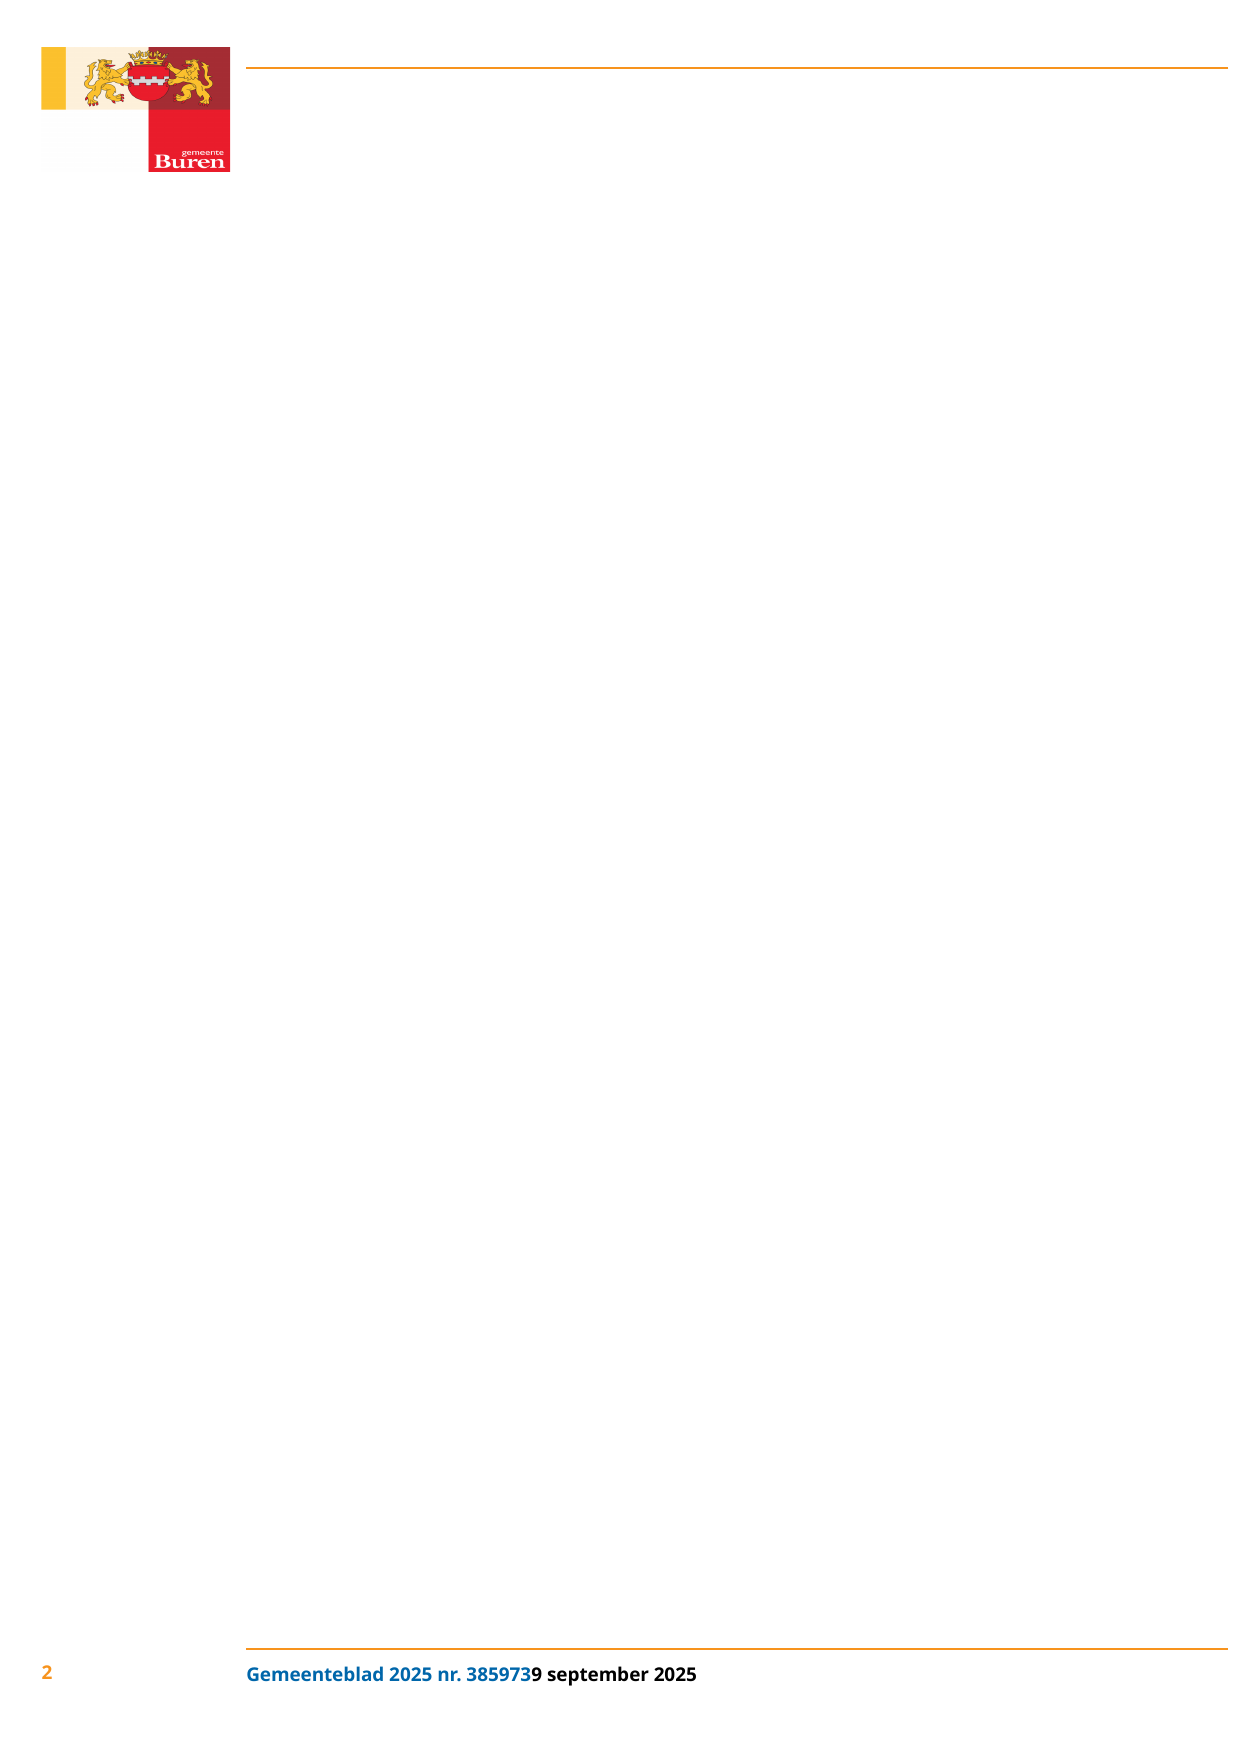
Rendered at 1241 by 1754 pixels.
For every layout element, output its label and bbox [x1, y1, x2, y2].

picture [41, 47, 231, 172]
